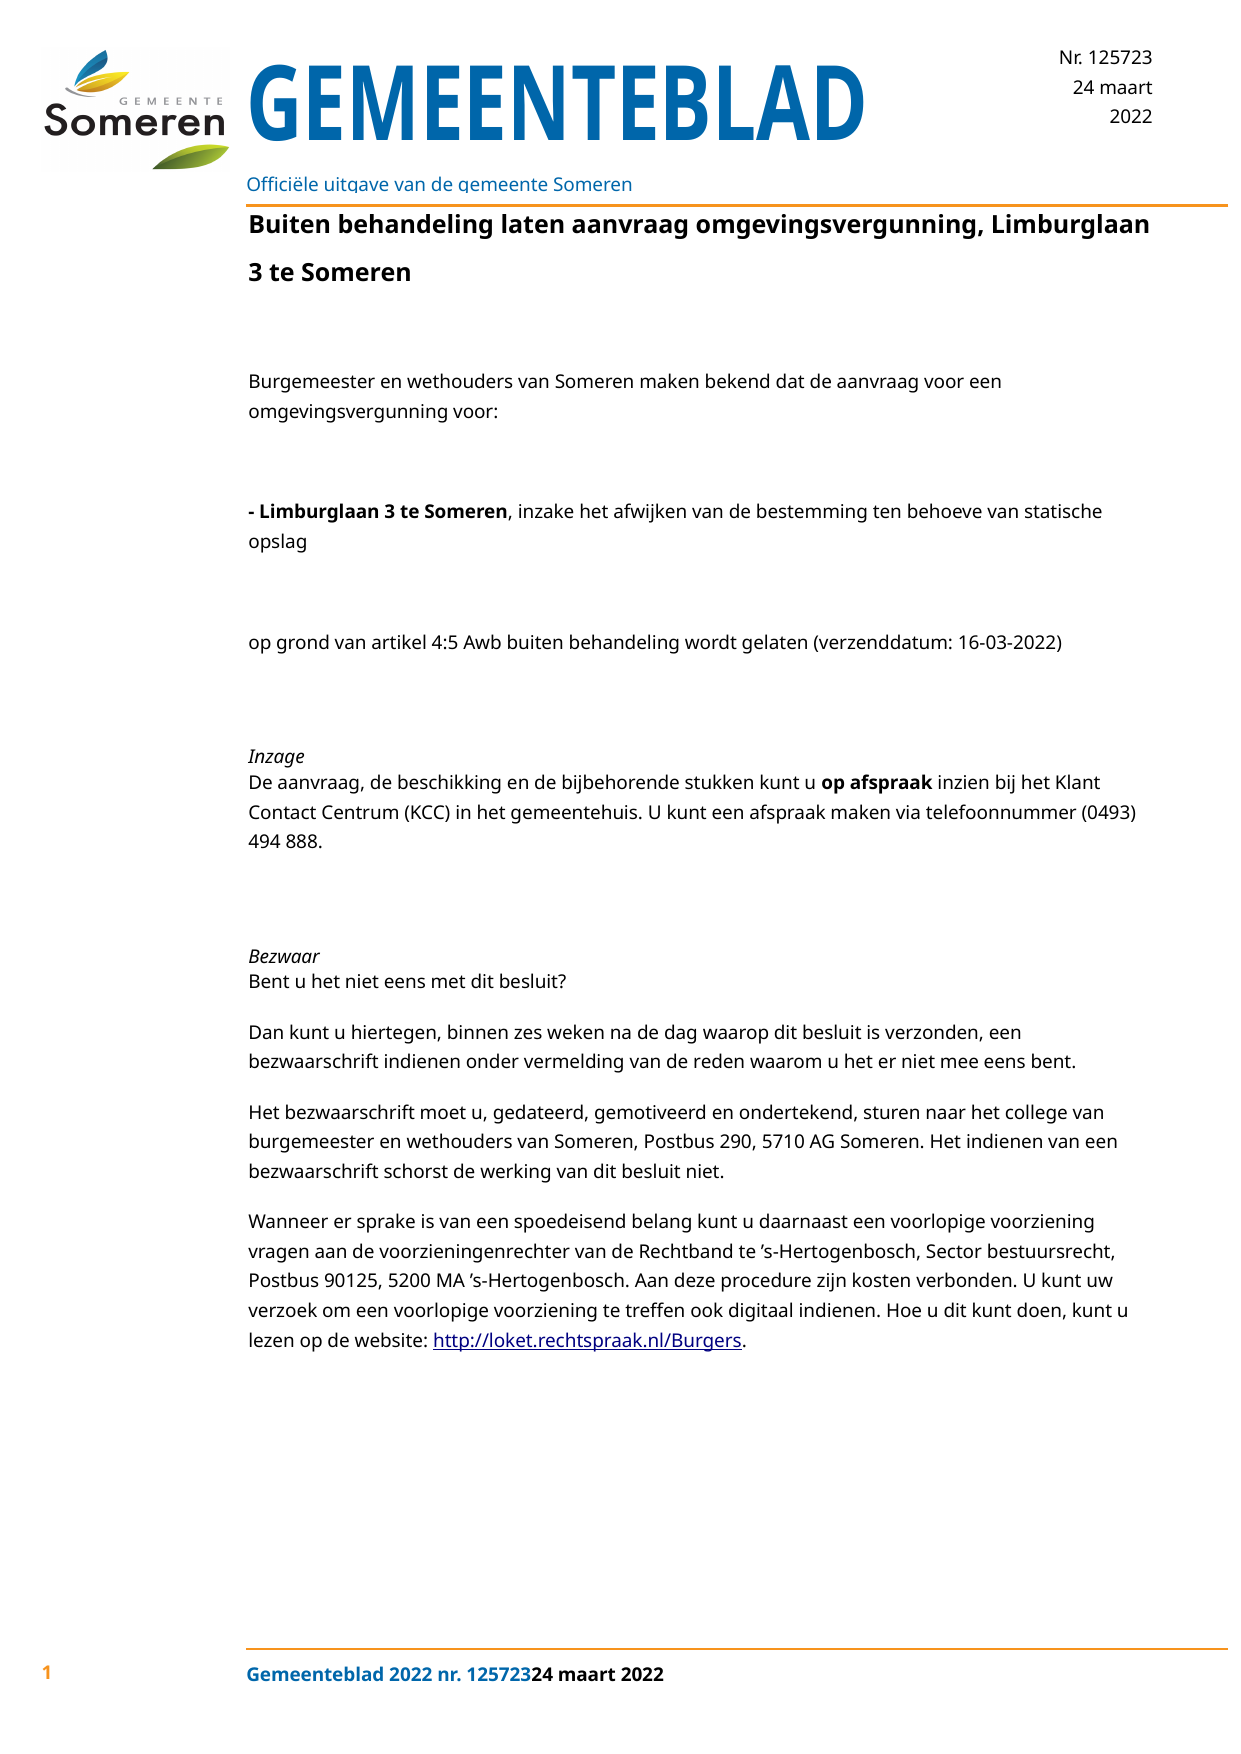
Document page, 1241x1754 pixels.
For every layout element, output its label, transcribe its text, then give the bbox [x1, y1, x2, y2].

text - Limburglaan 3 te Someren, inzake het afwijken van de bestemming ten behoeve van statische opslag [248, 499, 1152, 554]
text op grond van artikel 4:5 Awb buiten behandeling wordt gelaten (verzenddatum: 16-03-2022) [248, 629, 1152, 655]
text Inzage [248, 743, 1152, 769]
text Burgemeester en wethouders van Someren maken bekend dat de aanvraag voor een omgevingsvergunning voor: [248, 368, 1152, 424]
text Dan kunt u hiertegen, binnen zes weken na de dag waarop dit besluit is verzonden, een bezwaarschrift indienen onder vermelding van de reden waarom u het er niet mee eens bent. [248, 1019, 1152, 1074]
text Wanneer er sprake is van een spoedeisend belang kunt u daarnaast een voorlopige voorziening vragen aan de voorzieningenrechter van de Rechtband te ’s-Hertogenbosch, Sector bestuursrecht, Postbus 90125, 5200 MA ’s-Hertogenbosch. Aan deze procedure zijn kosten verbonden. U kunt uw verzoek om een voorlopige voorziening te treffen ook digitaal indienen. Hoe u dit kunt doen, kunt u lezen op de website: http://loket.rechtspraak.nl/Burgers. [248, 1208, 1152, 1353]
text De aanvraag, de beschikking en de bijbehorende stukken kunt u op afspraak inzien bij het Klant Contact Centrum (KCC) in het gemeentehuis. U kunt een afspraak maken via telefoonnummer (0493) 494 888. [248, 769, 1152, 854]
picture [41, 47, 231, 172]
text Bezwaar [248, 943, 1152, 968]
text Buiten behandeling laten aanvraag omgevingsvergunning, Limburglaan 3 te Someren [248, 207, 1152, 288]
text Het bezwaarschrift moet u, gedateerd, gemotiveerd en ondertekend, sturen naar het college van burgemeester en wethouders van Someren, Postbus 290, 5710 AG Someren. Het indienen van een bezwaarschrift schorst de werking van dit besluit niet. [248, 1099, 1152, 1184]
text Bent u het niet eens met dit besluit? [248, 968, 1152, 994]
